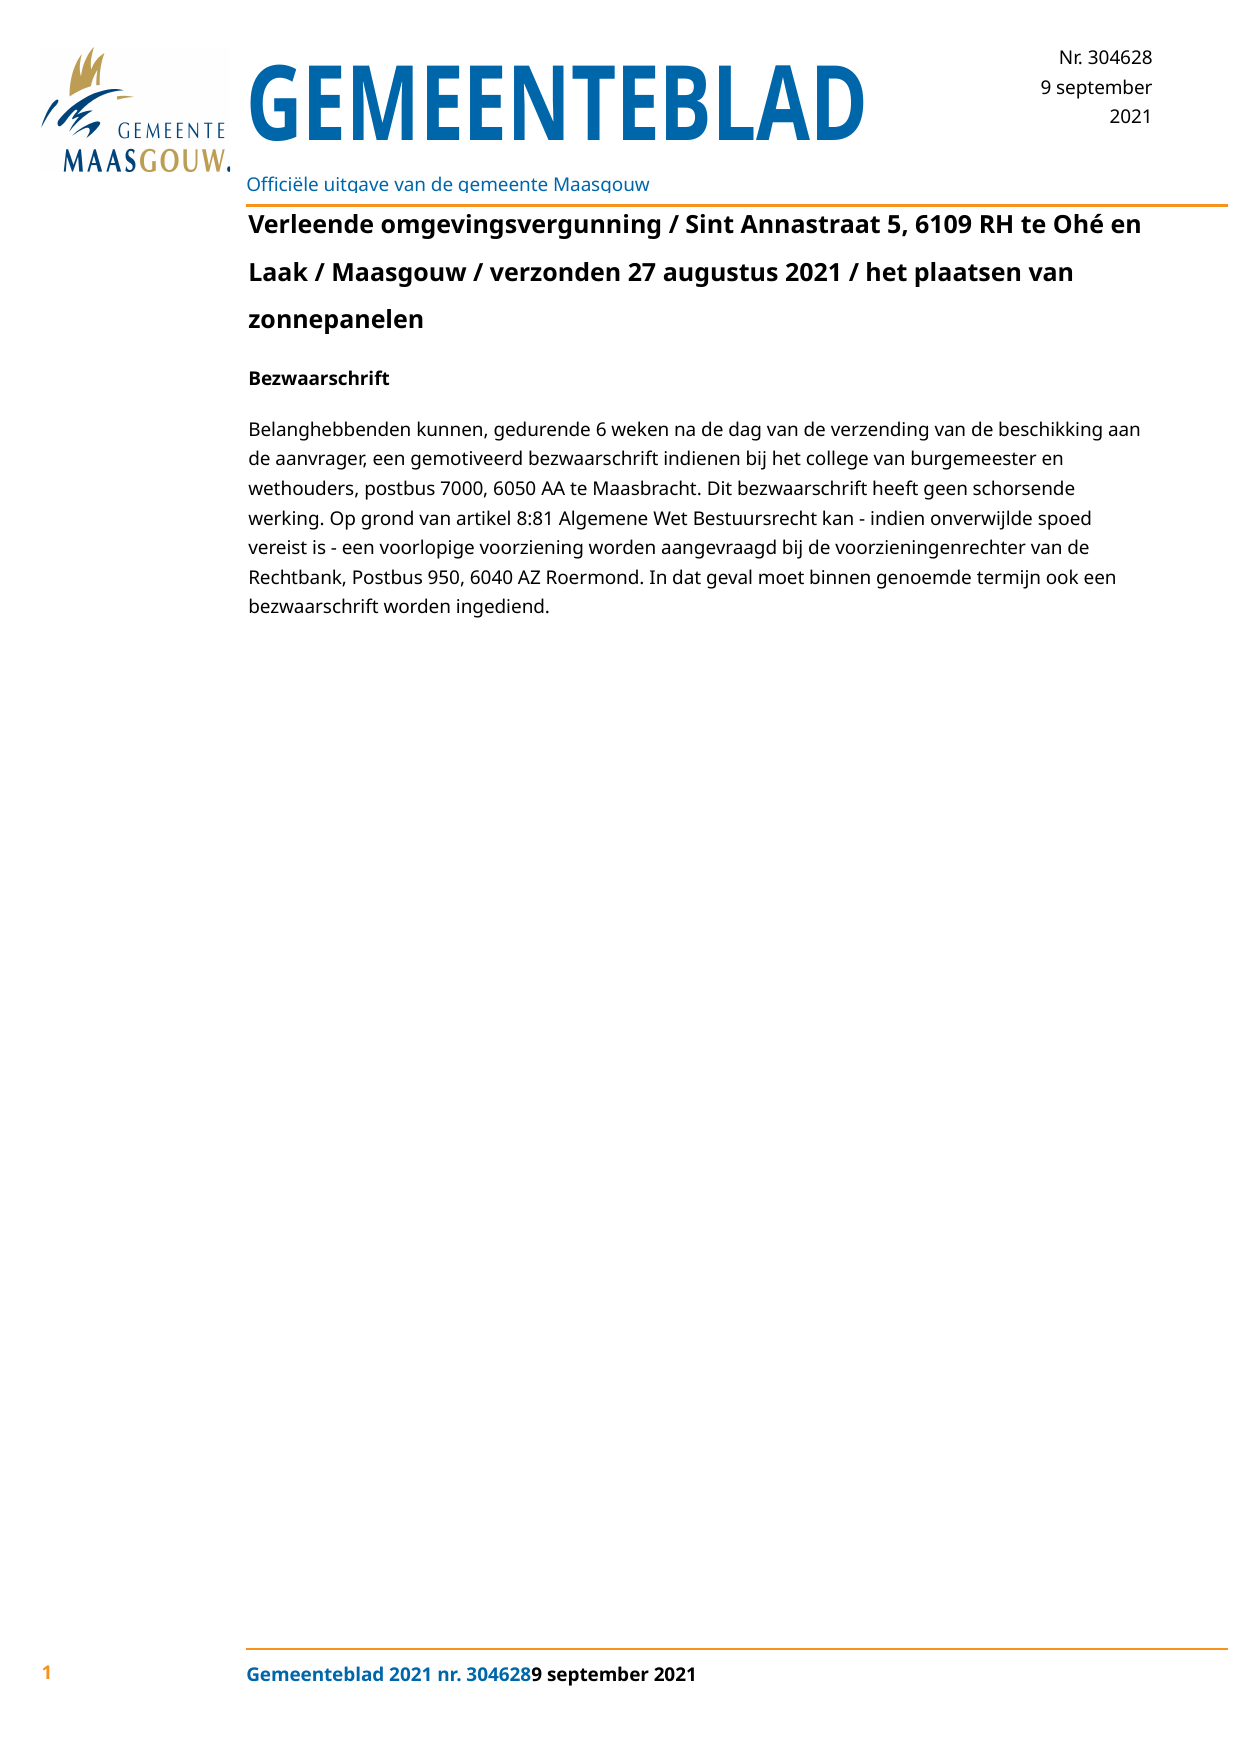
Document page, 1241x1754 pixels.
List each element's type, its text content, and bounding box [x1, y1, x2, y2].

picture [41, 47, 231, 172]
text Bezwaarschrift [248, 366, 1152, 391]
text Verleende omgevingsvergunning / Sint Annastraat 5, 6109 RH te Ohé en Laak / Maasgouw / verzonden 27 augustus 2021 / het plaatsen van zonnepanelen [248, 207, 1152, 336]
text Belanghebbenden kunnen, gedurende 6 weken na de dag van de verzending van de beschikking aan de aanvrager, een gemotiveerd bezwaarschrift indienen bij het college van burgemeester en wethouders, postbus 7000, 6050 AA te Maasbracht. Dit bezwaarschrift heeft geen schorsende werking. Op grond van artikel 8:81 Algemene Wet Bestuursrecht kan - indien onverwijlde spoed vereist is - een voorlopige voorziening worden aangevraagd bij de voorzieningenrechter van de Rechtbank, Postbus 950, 6040 AZ Roermond. In dat geval moet binnen genoemde termijn ook een bezwaarschrift worden ingediend. [248, 416, 1152, 619]
